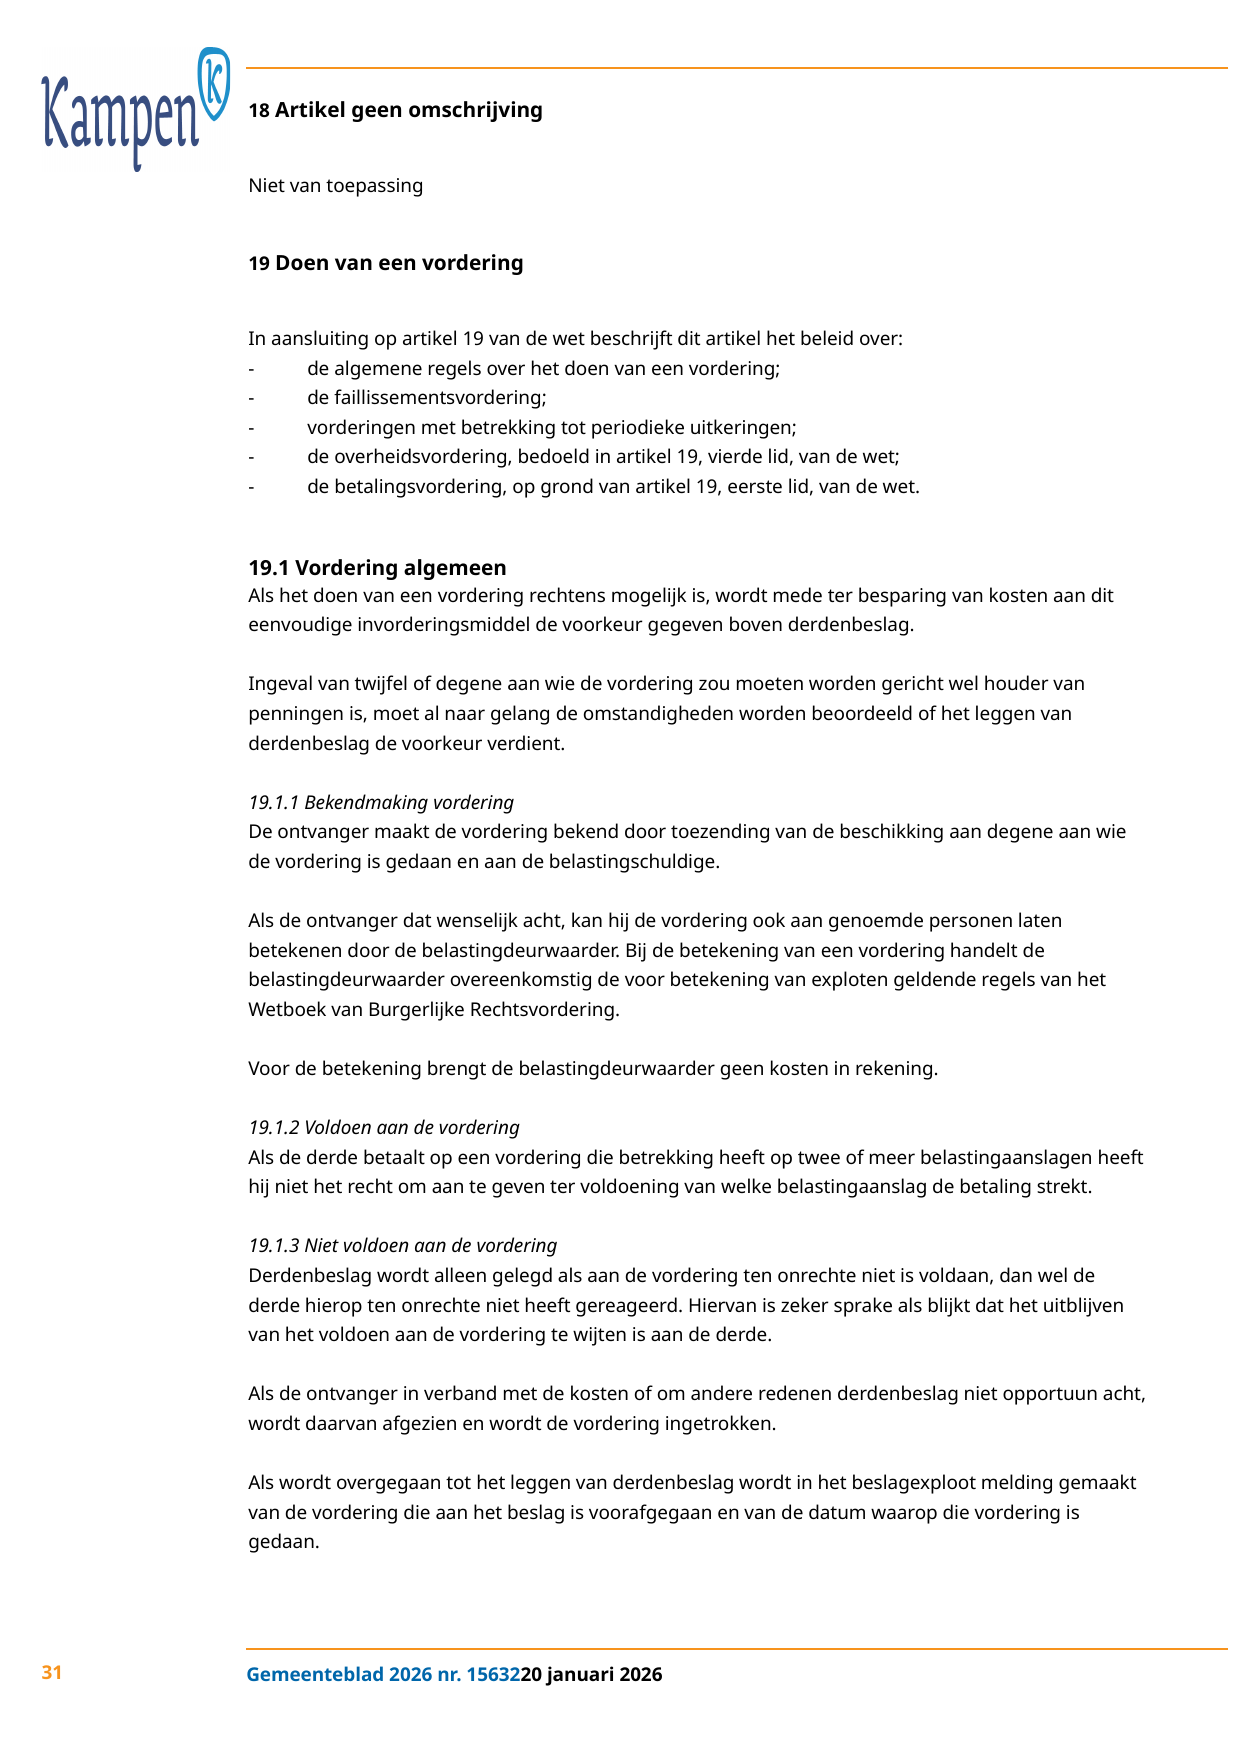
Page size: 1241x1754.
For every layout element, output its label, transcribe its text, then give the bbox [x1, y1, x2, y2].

text 19.1.3 Niet voldoen aan de vordering [248, 1233, 1152, 1258]
text 19.1.2 Voldoen aan de vordering [248, 1114, 1152, 1140]
text Niet van toepassing [248, 172, 1152, 198]
list de algemene regels over het doen van een vordering; [248, 355, 1152, 381]
list de betalingsvordering, op grond van artikel 19, eerste lid, van de wet. [248, 473, 1152, 499]
list vorderingen met betrekking tot periodieke uitkeringen; [248, 414, 1152, 440]
text Als de derde betaalt op een vordering die betrekking heeft op twee of meer belastingaanslagen heeft hij niet het recht om aan te geven ter voldoening van welke belastingaanslag de betaling strekt. [248, 1144, 1152, 1199]
text Ingeval van twijfel of degene aan wie de vordering zou moeten worden gericht wel houder van penningen is, moet al naar gelang de omstandigheden worden beoordeeld of het leggen van derdenbeslag de voorkeur verdient. [248, 671, 1152, 755]
text 19.1.1 Bekendmaking vordering [248, 789, 1152, 814]
text 18 Artikel geen omschrijving [248, 95, 1152, 123]
text In aansluiting op artikel 19 van de wet beschrijft dit artikel het beleid over: [248, 325, 1152, 351]
text De ontvanger maakt de vordering bekend door toezending van de beschikking aan degene aan wie de vordering is gedaan en aan de belastingschuldige. [248, 818, 1152, 874]
text Voor de betekening brengt de belastingdeurwaarder geen kosten in rekening. [248, 1055, 1152, 1081]
text Derdenbeslag wordt alleen gelegd als aan de vordering ten onrechte niet is voldaan, dan wel de derde hierop ten onrechte niet heeft gereageerd. Hiervan is zeker sprake als blijkt dat het uitblijven van het voldoen aan de vordering te wijten is aan de derde. [248, 1262, 1152, 1347]
list de faillissementsvordering; [248, 384, 1152, 410]
text Als de ontvanger in verband met de kosten of om andere redenen derdenbeslag niet opportuun acht, wordt daarvan afgezien en wordt de vordering ingetrokken. [248, 1381, 1152, 1436]
text Als de ontvanger dat wenselijk acht, kan hij de vordering ook aan genoemde personen laten betekenen door de belastingdeurwaarder. Bij de betekening van een vordering handelt de belastingdeurwaarder overeenkomstig de voor betekening van exploten geldende regels van het Wetboek van Burgerlijke Rechtsvordering. [248, 907, 1152, 1022]
text 19.1 Vordering algemeen [248, 553, 1152, 582]
text Als het doen van een vordering rechtens mogelijk is, wordt mede ter besparing van kosten aan dit eenvoudige invorderingsmiddel de voorkeur gegeven boven derdenbeslag. [248, 582, 1152, 637]
text 19 Doen van een vordering [248, 248, 1152, 276]
list de overheidsvordering, bedoeld in artikel 19, vierde lid, van de wet; [248, 444, 1152, 469]
text Als wordt overgegaan tot het leggen van derdenbeslag wordt in het beslagexploot melding gemaakt van de vordering die aan het beslag is voorafgegaan en van de datum waarop die vordering is gedaan. [248, 1469, 1152, 1554]
picture [41, 47, 231, 172]
